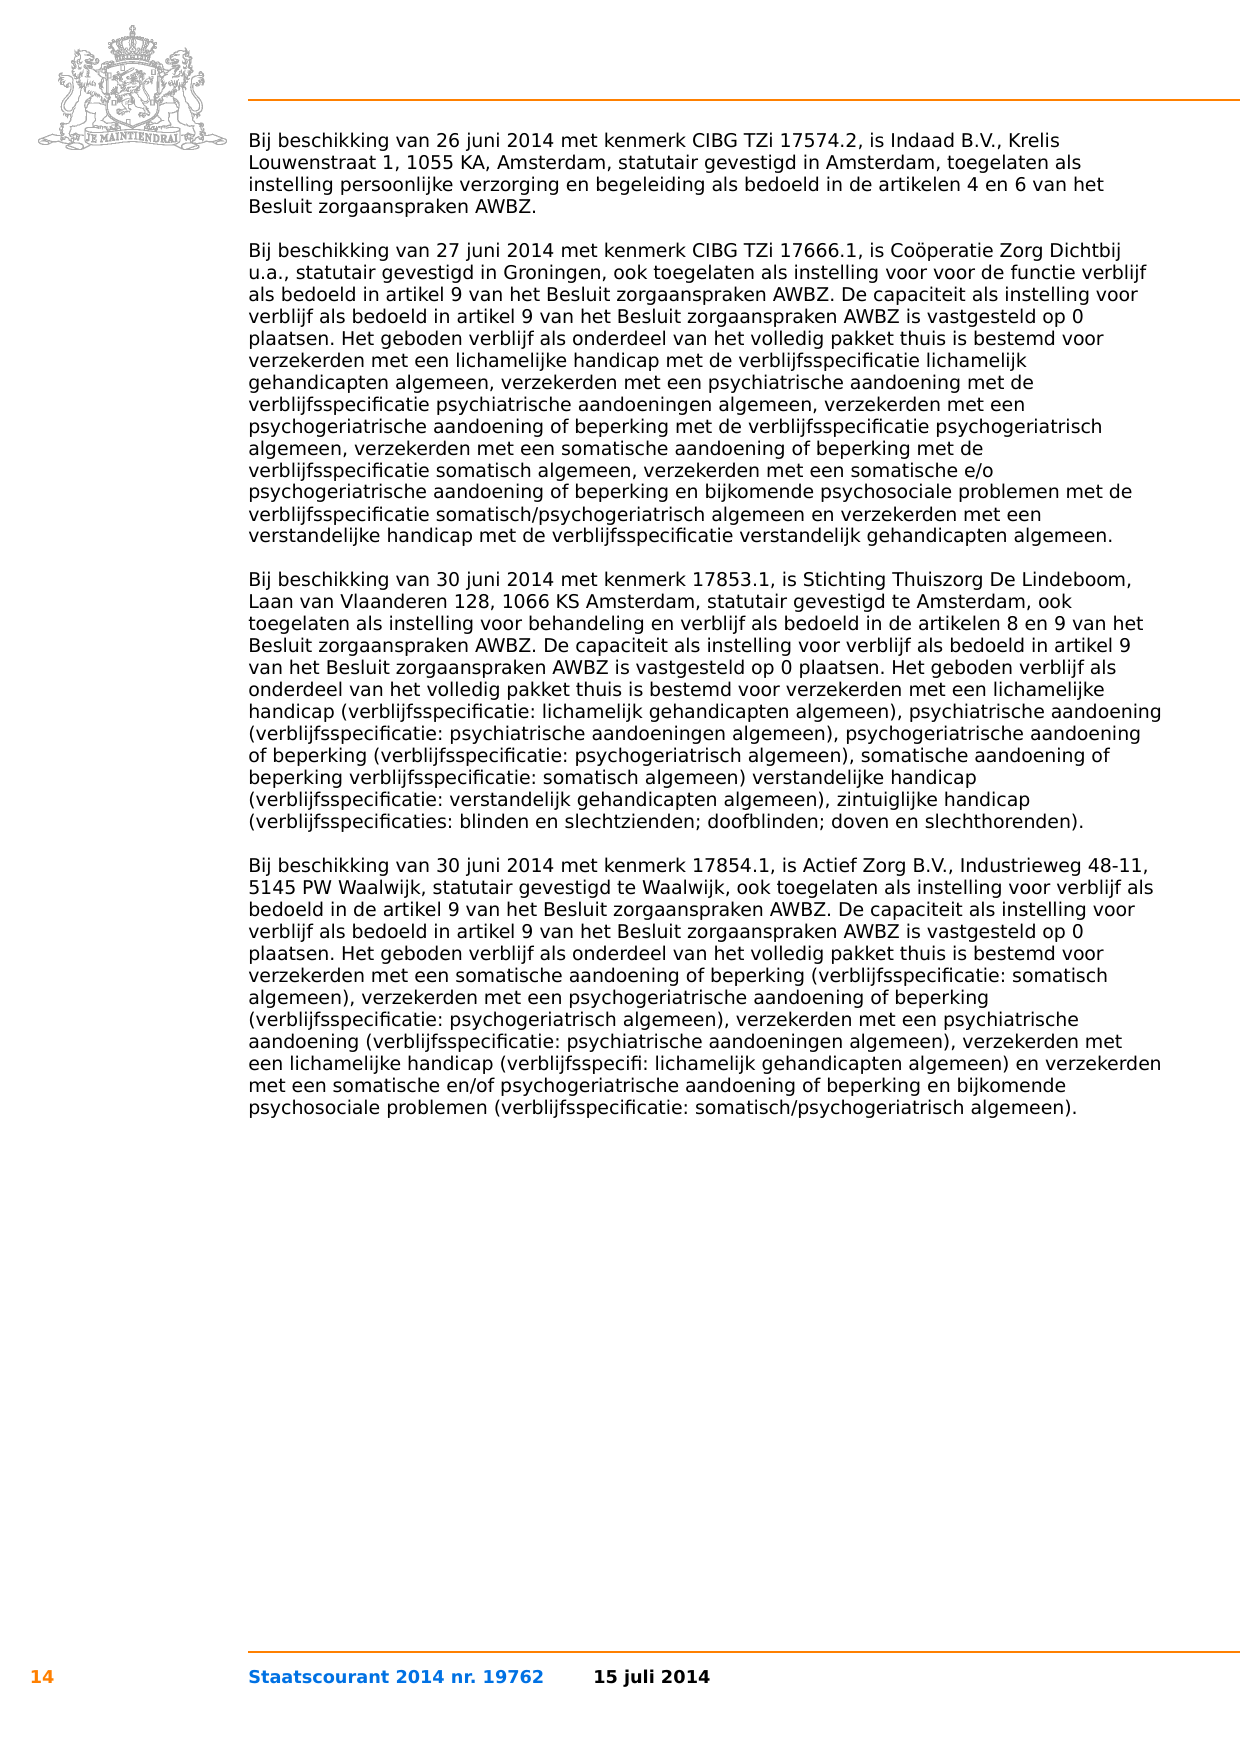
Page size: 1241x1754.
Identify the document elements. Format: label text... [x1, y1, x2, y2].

text Bij beschikking van 30 juni 2014 met kenmerk 17854.1, is Actief Zorg B.V., Industrieweg 48-11, 5145 PW Waalwijk, statutair gevestigd te Waalwijk, ook toegelaten als instelling voor verblijf als bedoeld in de artikel 9 van het Besluit zorgaanspraken AWBZ. De capaciteit als instelling voor verblijf als bedoeld in artikel 9 van het Besluit zorgaanspraken AWBZ is vastgesteld op 0 plaatsen. Het geboden verblijf als onderdeel van het volledig pakket thuis is bestemd voor verzekerden met een somatische aandoening of beperking (verblijfsspecificatie: somatisch algemeen), verzekerden met een psychogeriatrische aandoening of beperking (verblijfsspecificatie: psychogeriatrisch algemeen), verzekerden met een psychiatrische aandoening (verblijfsspecificatie: psychiatrische aandoeningen algemeen), verzekerden met een lichamelijke handicap (verblijfsspecifi: lichamelijk gehandicapten algemeen) en verzekerden met een somatische en/of psychogeriatrische aandoening of beperking en bijkomende psychosociale problemen (verblijfsspecificatie: somatisch/psychogeriatrisch algemeen). [248, 855, 1163, 1119]
text Bij beschikking van 27 juni 2014 met kenmerk CIBG TZi 17666.1, is Coöperatie Zorg Dichtbij u.a., statutair gevestigd in Groningen, ook toegelaten als instelling voor voor de functie verblijf als bedoeld in artikel 9 van het Besluit zorgaanspraken AWBZ. De capaciteit als instelling voor verblijf als bedoeld in artikel 9 van het Besluit zorgaanspraken AWBZ is vastgesteld op 0 plaatsen. Het geboden verblijf als onderdeel van het volledig pakket thuis is bestemd voor verzekerden met een lichamelijke handicap met de verblijfsspecificatie lichamelijk gehandicapten algemeen, verzekerden met een psychiatrische aandoening met de verblijfsspecificatie psychiatrische aandoeningen algemeen, verzekerden met een psychogeriatrische aandoening of beperking met de verblijfsspecificatie psychogeriatrisch algemeen, verzekerden met een somatische aandoening of beperking met de verblijfsspecificatie somatisch algemeen, verzekerden met een somatische e/o psychogeriatrische aandoening of beperking en bijkomende psychosociale problemen met de verblijfsspecificatie somatisch/psychogeriatrisch algemeen en verzekerden met een verstandelijke handicap met de verblijfsspecificatie verstandelijk gehandicapten algemeen. [248, 240, 1163, 547]
text Bij beschikking van 30 juni 2014 met kenmerk 17853.1, is Stichting Thuiszorg De Lindeboom, Laan van Vlaanderen 128, 1066 KS Amsterdam, statutair gevestigd te Amsterdam, ook toegelaten als instelling voor behandeling en verblijf als bedoeld in de artikelen 8 en 9 van het Besluit zorgaanspraken AWBZ. De capaciteit als instelling voor verblijf als bedoeld in artikel 9 van het Besluit zorgaanspraken AWBZ is vastgesteld op 0 plaatsen. Het geboden verblijf als onderdeel van het volledig pakket thuis is bestemd voor verzekerden met een lichamelijke handicap (verblijfsspecificatie: lichamelijk gehandicapten algemeen), psychiatrische aandoening (verblijfsspecificatie: psychiatrische aandoeningen algemeen), psychogeriatrische aandoening of beperking (verblijfsspecificatie: psychogeriatrisch algemeen), somatische aandoening of beperking verblijfsspecificatie: somatisch algemeen) verstandelijke handicap (verblijfsspecificatie: verstandelijk gehandicapten algemeen), zintuiglijke handicap (verblijfsspecificaties: blinden en slechtzienden; doofblinden; doven en slechthorenden). [248, 569, 1163, 833]
picture [38, 25, 227, 150]
text Bij beschikking van 26 juni 2014 met kenmerk CIBG TZi 17574.2, is Indaad B.V., Krelis Louwenstraat 1, 1055 KA, Amsterdam, statutair gevestigd in Amsterdam, toegelaten als instelling persoonlijke verzorging en begeleiding als bedoeld in de artikelen 4 en 6 van het Besluit zorgaanspraken AWBZ. [248, 130, 1163, 218]
